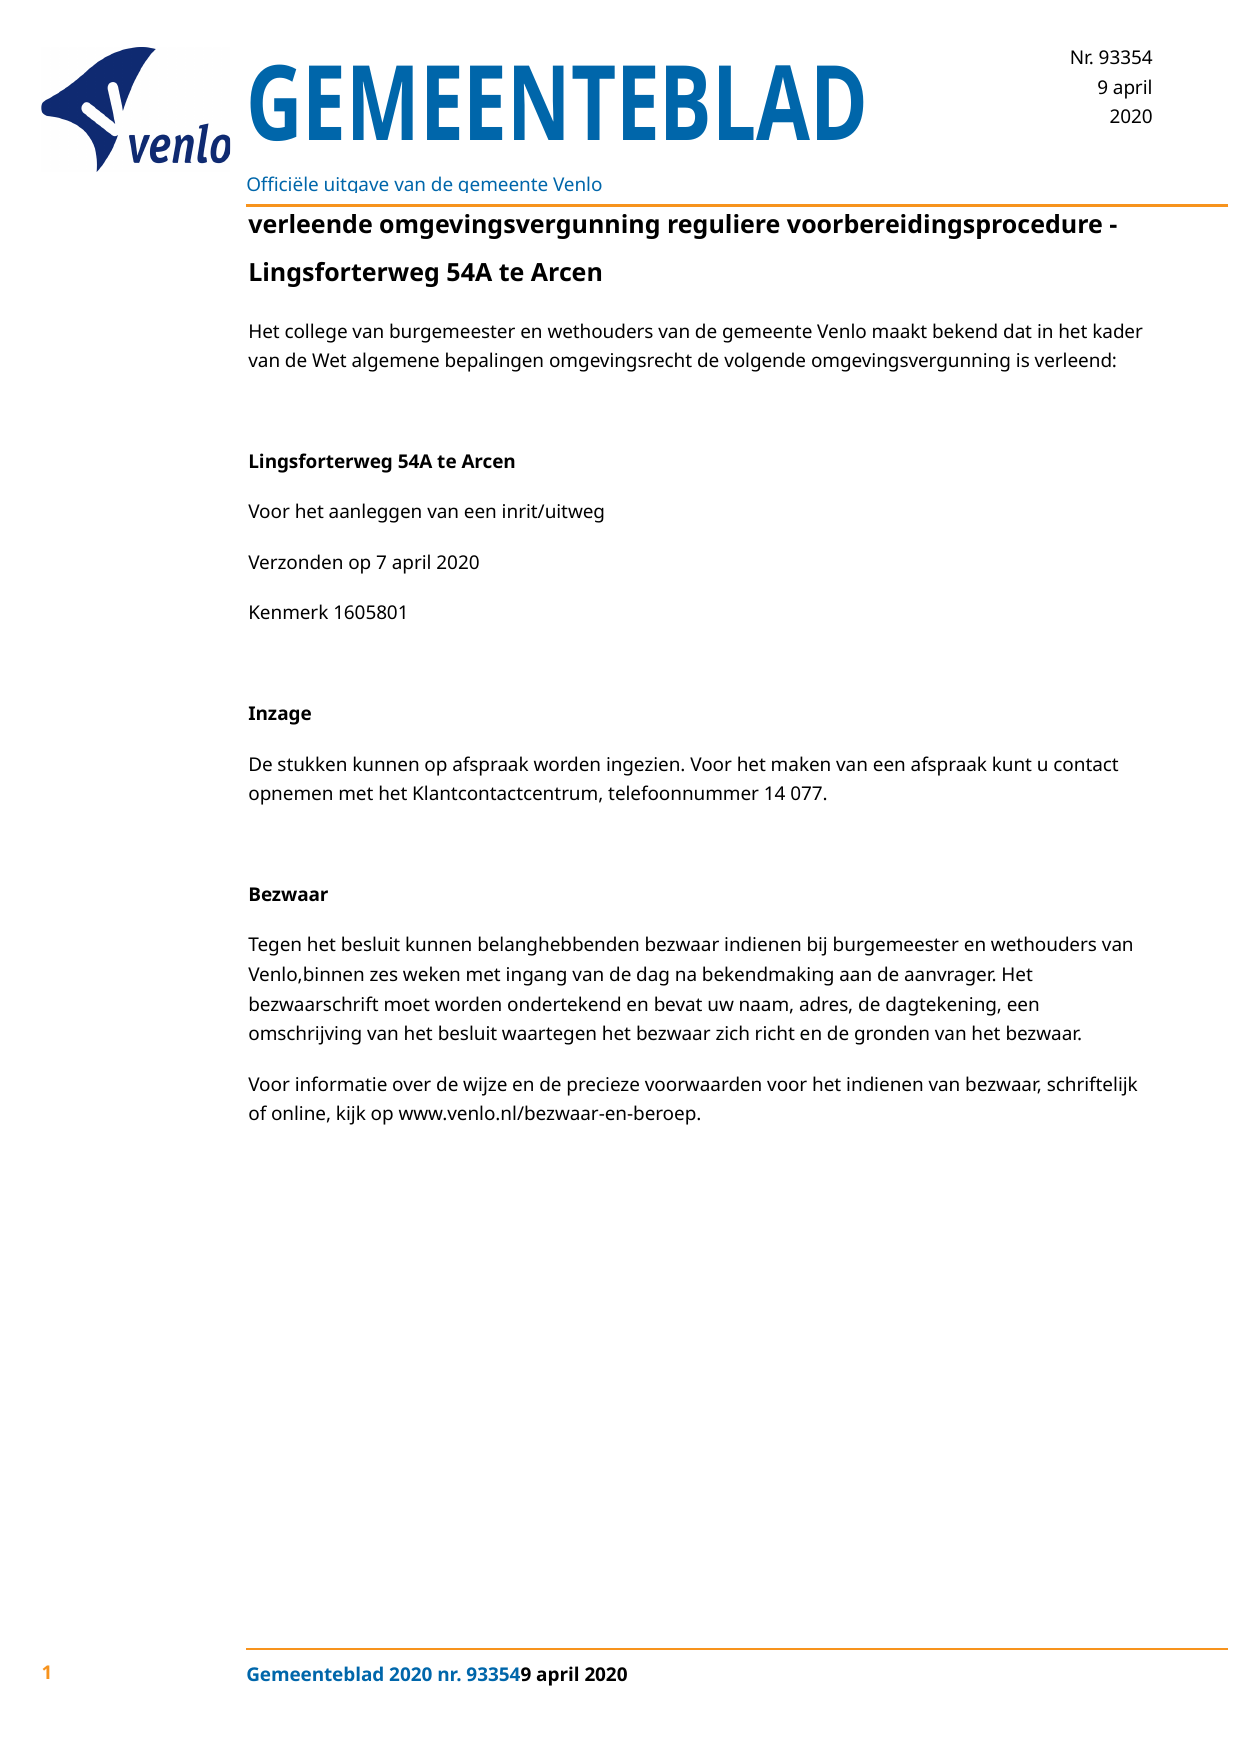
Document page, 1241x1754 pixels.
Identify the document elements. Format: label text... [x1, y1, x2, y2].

text Tegen het besluit kunnen belanghebbenden bezwaar indienen bij burgemeester en wethouders van Venlo,binnen zes weken met ingang van de dag na bekendmaking aan de aanvrager. Het bezwaarschrift moet worden ondertekend en bevat uw naam, adres, de dagtekening, een omschrijving van het besluit waartegen het bezwaar zich richt en de gronden van het bezwaar. [248, 932, 1152, 1046]
text Kenmerk 1605801 [248, 599, 1152, 625]
text Bezwaar [248, 881, 1152, 907]
text Verzonden op 7 april 2020 [248, 549, 1152, 575]
text Inzage [248, 700, 1152, 726]
text Lingsforterweg 54A te Arcen [248, 448, 1152, 474]
text De stukken kunnen op afspraak worden ingezien. Voor het maken van een afspraak kunt u contact opnemen met het Klantcontactcentrum, telefoonnummer 14 077. [248, 751, 1152, 806]
picture [41, 47, 231, 172]
text Het college van burgemeester en wethouders van de gemeente Venlo maakt bekend dat in het kader van de Wet algemene bepalingen omgevingsrecht de volgende omgevingsvergunning is verleend: [248, 318, 1152, 373]
text Voor het aanleggen van een inrit/uitweg [248, 499, 1152, 524]
text verleende omgevingsvergunning reguliere voorbereidingsprocedure - Lingsforterweg 54A te Arcen [248, 207, 1152, 288]
text Voor informatie over de wijze en de precieze voorwaarden voor het indienen van bezwaar, schriftelijk of online, kijk op www.venlo.nl/bezwaar-en-beroep. [248, 1071, 1152, 1126]
